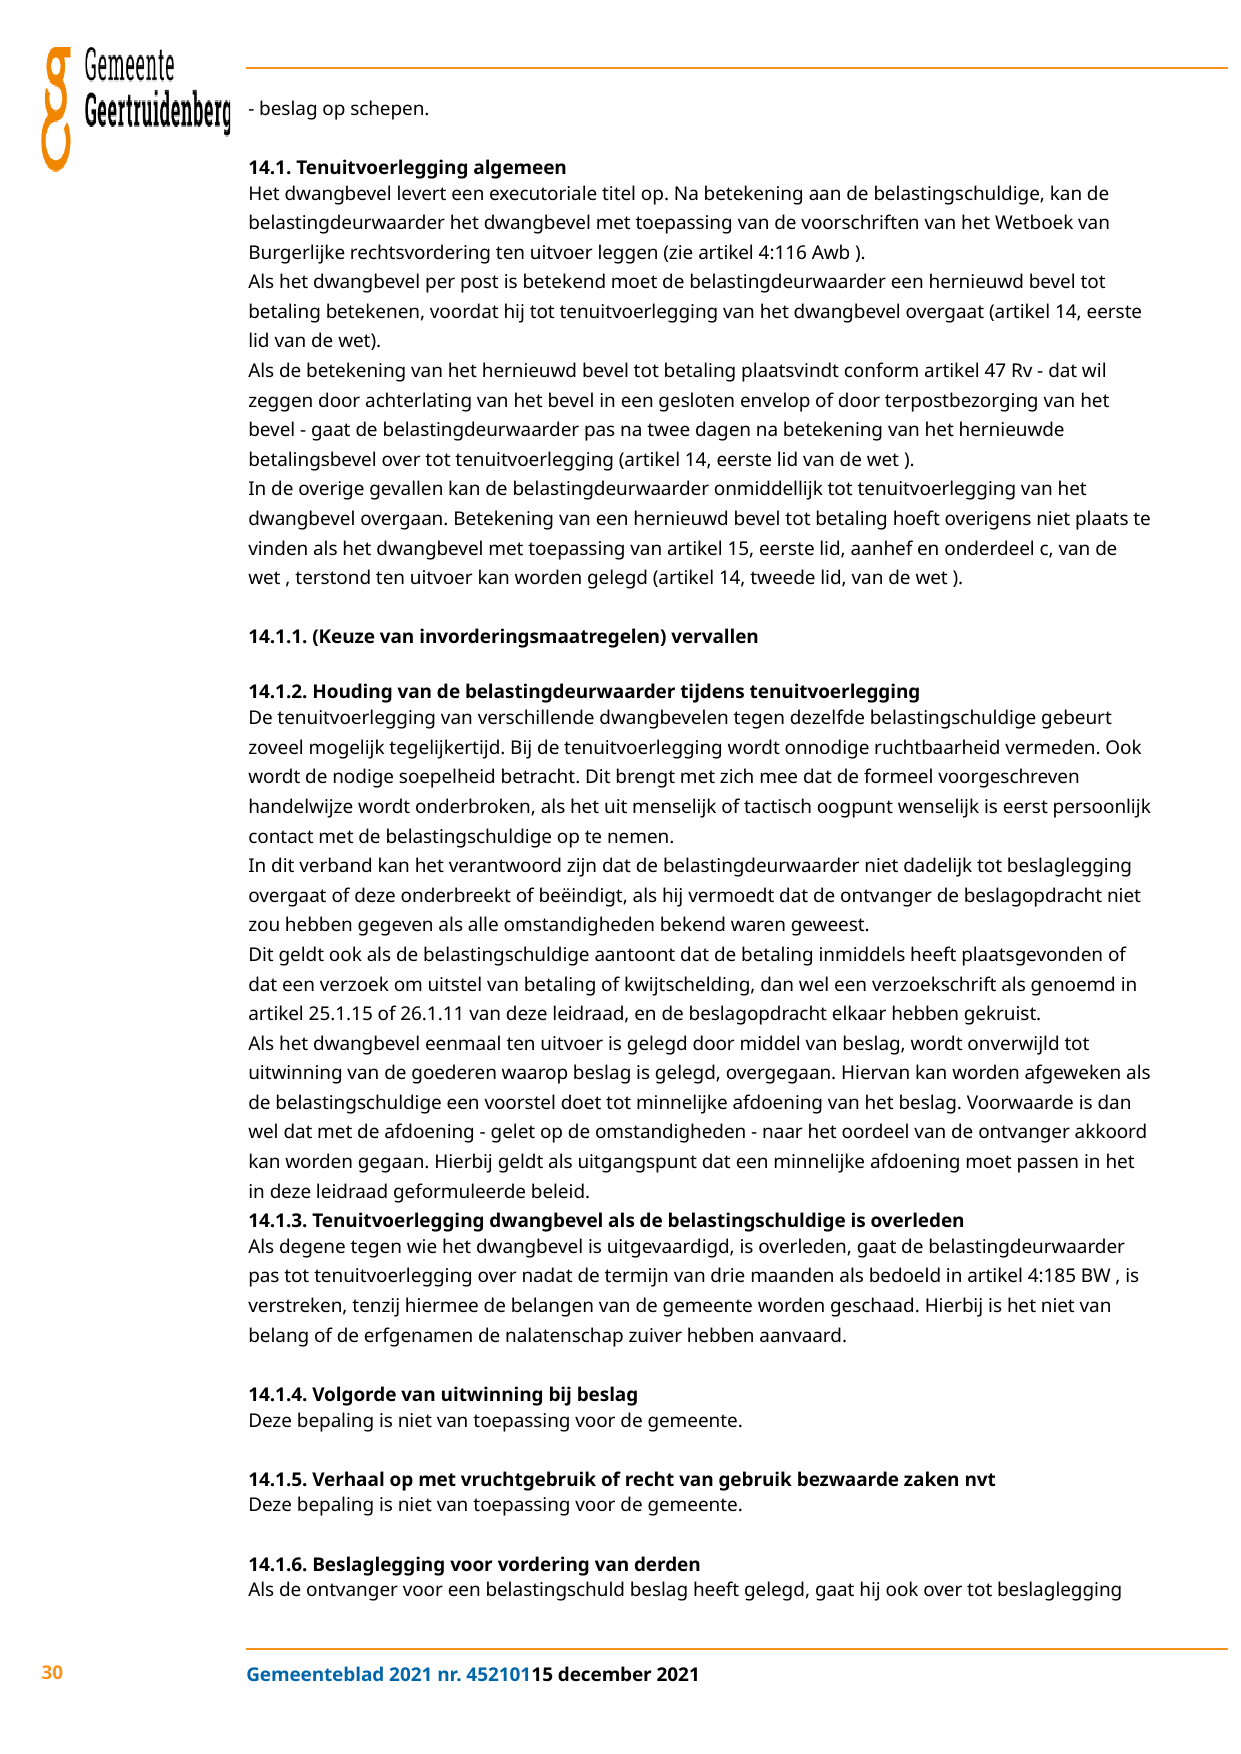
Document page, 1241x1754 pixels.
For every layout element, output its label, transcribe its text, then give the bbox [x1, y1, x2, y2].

text Als het dwangbevel per post is betekend moet de belastingdeurwaarder een hernieuwd bevel tot betaling betekenen, voordat hij tot tenuitvoerlegging van het dwangbevel overgaat (artikel 14, eerste lid van de wet). [248, 268, 1152, 353]
text Het dwangbevel levert een executoriale titel op. Na betekening aan de belastingschuldige, kan de belastingdeurwaarder het dwangbevel met toepassing van de voorschriften van het Wetboek van Burgerlijke rechtsvordering ten uitvoer leggen (zie artikel 4:116 Awb ). [248, 180, 1152, 264]
text In de overige gevallen kan de belastingdeurwaarder onmiddellijk tot tenuitvoerlegging van het dwangbevel overgaan. Betekening van een hernieuwd bevel tot betaling hoeft overigens niet plaats te vinden als het dwangbevel met toepassing van artikel 15, eerste lid, aanhef en onderdeel c, van de wet , terstond ten uitvoer kan worden gelegd (artikel 14, tweede lid, van de wet ). [248, 476, 1152, 590]
text 14.1.2. Houding van de belastingdeurwaarder tijdens tenuitvoerlegging [248, 679, 1152, 704]
text 14.1. Tenuitvoerlegging algemeen [248, 154, 1152, 180]
text Als degene tegen wie het dwangbevel is uitgevaardigd, is overleden, gaat de belastingdeurwaarder pas tot tenuitvoerlegging over nadat de termijn van drie maanden als bedoeld in artikel 4:185 BW , is verstreken, tenzij hiermee de belangen van de gemeente worden geschaad. Hierbij is het niet van belang of de erfgenamen de nalatenschap zuiver hebben aanvaard. [248, 1233, 1152, 1348]
text In dit verband kan het verantwoord zijn dat de belastingdeurwaarder niet dadelijk tot beslaglegging overgaat of deze onderbreekt of beëindigt, als hij vermoedt dat de ontvanger de beslagopdracht niet zou hebben gegeven als alle omstandigheden bekend waren geweest. [248, 852, 1152, 937]
text Als de ontvanger voor een belastingschuld beslag heeft gelegd, gaat hij ook over tot beslaglegging [248, 1577, 1152, 1602]
text Deze bepaling is niet van toepassing voor de gemeente. [248, 1407, 1152, 1432]
text 14.1.5. Verhaal op met vruchtgebruik of recht van gebruik bezwaarde zaken nvt [248, 1466, 1152, 1492]
text 14.1.1. (Keuze van invorderingsmaatregelen) vervallen [248, 623, 1152, 649]
text Dit geldt ook als de belastingschuldige aantoont dat de betaling inmiddels heeft plaatsgevonden of dat een verzoek om uitstel van betaling of kwijtschelding, dan wel een verzoekschrift als genoemd in artikel 25.1.15 of 26.1.11 van deze leidraad, en de beslagopdracht elkaar hebben gekruist. [248, 941, 1152, 1026]
text Als de betekening van het hernieuwd bevel tot betaling plaatsvindt conform artikel 47 Rv - dat wil zeggen door achterlating van het bevel in een gesloten envelop of door terpostbezorging van het bevel - gaat de belastingdeurwaarder pas na twee dagen na betekening van het hernieuwde betalingsbevel over tot tenuitvoerlegging (artikel 14, eerste lid van de wet ). [248, 357, 1152, 472]
text Deze bepaling is niet van toepassing voor de gemeente. [248, 1492, 1152, 1517]
picture [41, 47, 231, 172]
text 14.1.4. Volgorde van uitwinning bij beslag [248, 1381, 1152, 1407]
text De tenuitvoerlegging van verschillende dwangbevelen tegen dezelfde belastingschuldige gebeurt zoveel mogelijk tegelijkertijd. Bij de tenuitvoerlegging wordt onnodige ruchtbaarheid vermeden. Ook wordt de nodige soepelheid betracht. Dit brengt met zich mee dat de formeel voorgeschreven handelwijze wordt onderbroken, als het uit menselijk of tactisch oogpunt wenselijk is eerst persoonlijk contact met de belastingschuldige op te nemen. [248, 704, 1152, 848]
text 14.1.3. Tenuitvoerlegging dwangbevel als de belastingschuldige is overleden [248, 1207, 1152, 1233]
text 14.1.6. Beslaglegging voor vordering van derden [248, 1551, 1152, 1577]
text Als het dwangbevel eenmaal ten uitvoer is gelegd door middel van beslag, wordt onverwijld tot uitwinning van de goederen waarop beslag is gelegd, overgegaan. Hiervan kan worden afgeweken als de belastingschuldige een voorstel doet tot minnelijke afdoening van het beslag. Voorwaarde is dan wel dat met de afdoening - gelet op de omstandigheden - naar het oordeel van de ontvanger akkoord kan worden gegaan. Hierbij geldt als uitgangspunt dat een minnelijke afdoening moet passen in het in deze leidraad geformuleerde beleid. [248, 1030, 1152, 1203]
text - beslag op schepen. [248, 95, 1152, 121]
